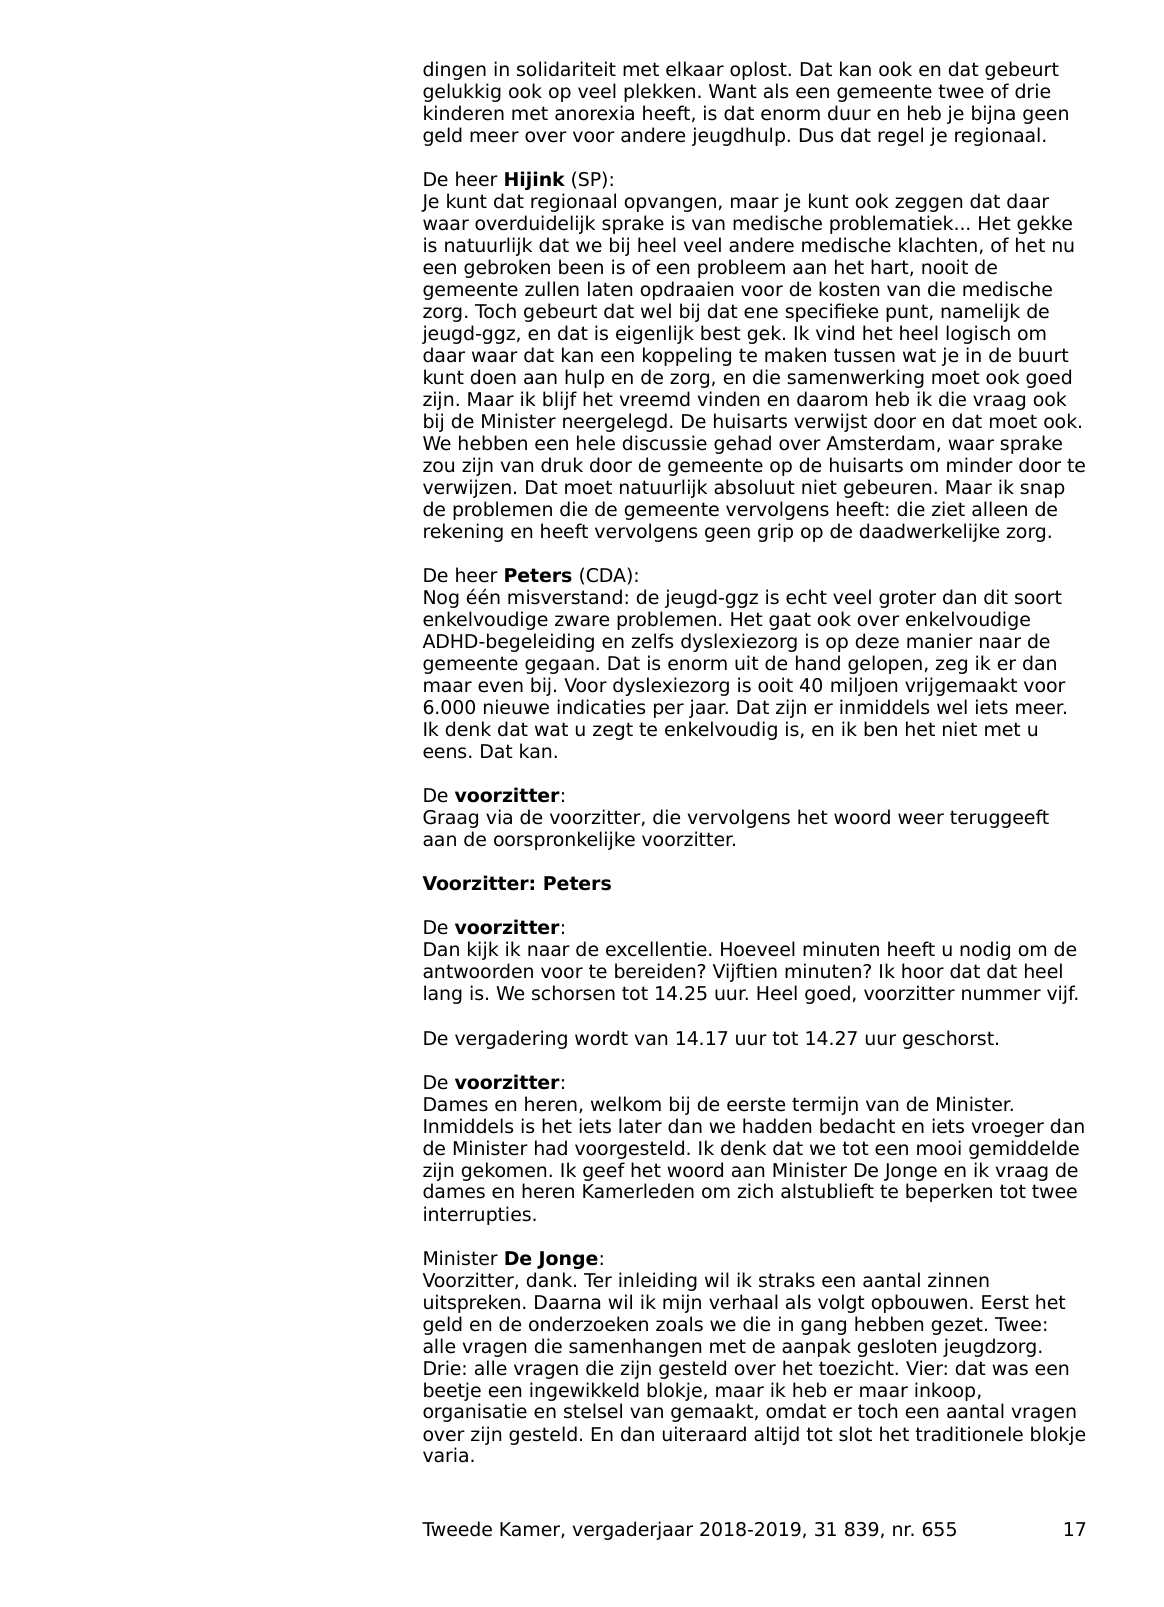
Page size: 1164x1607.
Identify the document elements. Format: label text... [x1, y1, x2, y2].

text De heer Hijink (SP): [422, 169, 1087, 191]
text De voorzitter: [422, 1072, 1087, 1093]
text De vergadering wordt van 14.17 uur tot 14.27 uur geschorst. [422, 1027, 1087, 1049]
text Graag via de voorzitter, die vervolgens het woord weer teruggeeft aan de oorspronkelijke voorzitter. [422, 807, 1087, 851]
text De heer Peters (CDA): [422, 565, 1087, 587]
text Minister De Jonge: [422, 1248, 1087, 1269]
text Dames en heren, welkom bij de eerste termijn van de Minister. Inmiddels is het iets later dan we hadden bedacht en iets vroeger dan de Minister had voorgesteld. Ik denk dat we tot een mooi gemiddelde zijn gekomen. Ik geef het woord aan Minister De Jonge en ik vraag de dames en heren Kamerleden om zich alstublieft te beperken tot twee interrupties. [422, 1093, 1087, 1225]
text Voorzitter, dank. Ter inleiding wil ik straks een aantal zinnen uitspreken. Daarna wil ik mijn verhaal als volgt opbouwen. Eerst het geld en de onderzoeken zoals we die in gang hebben gezet. Twee: alle vragen die samenhangen met de aanpak gesloten jeugdzorg. Drie: alle vragen die zijn gesteld over het toezicht. Vier: dat was een beetje een ingewikkeld blokje, maar ik heb er maar inkoop, organisatie en stelsel van gemaakt, omdat er toch een aantal vragen over zijn gesteld. En dan uiteraard altijd tot slot het traditionele blokje varia. [422, 1269, 1087, 1467]
text Nog één misverstand: de jeugd-ggz is echt veel groter dan dit soort enkelvoudige zware problemen. Het gaat ook over enkelvoudige ADHD-begeleiding en zelfs dyslexiezorg is op deze manier naar de gemeente gegaan. Dat is enorm uit de hand gelopen, zeg ik er dan maar even bij. Voor dyslexiezorg is ooit 40 miljoen vrijgemaakt voor 6.000 nieuwe indicaties per jaar. Dat zijn er inmiddels wel iets meer. Ik denk dat wat u zegt te enkelvoudig is, en ik ben het niet met u eens. Dat kan. [422, 587, 1087, 763]
text Dan kijk ik naar de excellentie. Hoeveel minuten heeft u nodig om de antwoorden voor te bereiden? Vijftien minuten? Ik hoor dat dat heel lang is. We schorsen tot 14.25 uur. Heel goed, voorzitter nummer vijf. [422, 939, 1087, 1005]
subtitle Voorzitter: Peters [422, 873, 1087, 895]
text De voorzitter: [422, 785, 1087, 807]
text De voorzitter: [422, 917, 1087, 939]
text dingen in solidariteit met elkaar oplost. Dat kan ook en dat gebeurt gelukkig ook op veel plekken. Want als een gemeente twee of drie kinderen met anorexia heeft, is dat enorm duur en heb je bijna geen geld meer over voor andere jeugdhulp. Dus dat regel je regionaal. [422, 59, 1087, 147]
text Je kunt dat regionaal opvangen, maar je kunt ook zeggen dat daar waar overduidelijk sprake is van medische problematiek... Het gekke is natuurlijk dat we bij heel veel andere medische klachten, of het nu een gebroken been is of een probleem aan het hart, nooit de gemeente zullen laten opdraaien voor de kosten van die medische zorg. Toch gebeurt dat wel bij dat ene specifieke punt, namelijk de jeugd-ggz, en dat is eigenlijk best gek. Ik vind het heel logisch om daar waar dat kan een koppeling te maken tussen wat je in de buurt kunt doen aan hulp en de zorg, en die samenwerking moet ook goed zijn. Maar ik blijf het vreemd vinden en daarom heb ik die vraag ook bij de Minister neergelegd. De huisarts verwijst door en dat moet ook. We hebben een hele discussie gehad over Amsterdam, waar sprake zou zijn van druk door de gemeente op de huisarts om minder door te verwijzen. Dat moet natuurlijk absoluut niet gebeuren. Maar ik snap de problemen die de gemeente vervolgens heeft: die ziet alleen de rekening en heeft vervolgens geen grip op de daadwerkelijke zorg. [422, 191, 1087, 543]
